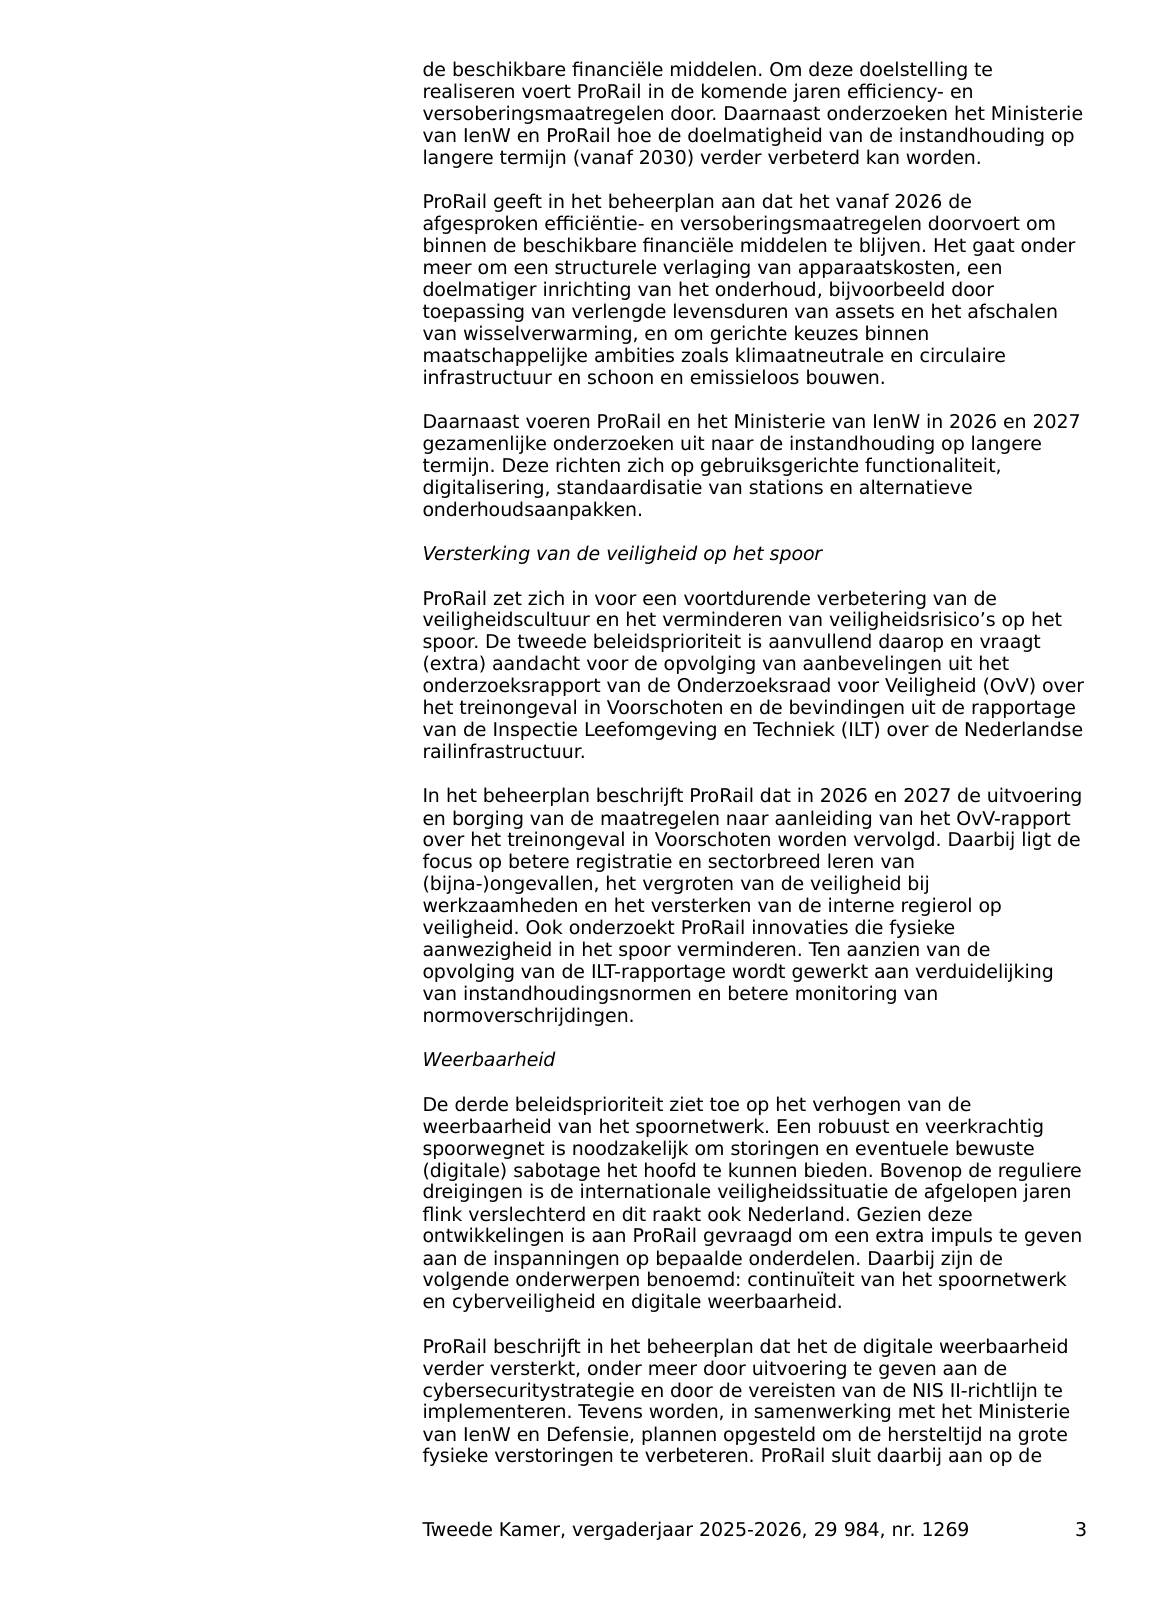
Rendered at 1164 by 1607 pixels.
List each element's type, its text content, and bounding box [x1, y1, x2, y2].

text ProRail geeft in het beheerplan aan dat het vanaf 2026 de afgesproken efficiëntie- en versoberingsmaatregelen doorvoert om binnen de beschikbare financiële middelen te blijven. Het gaat onder meer om een structurele verlaging van apparaatskosten, een doelmatiger inrichting van het onderhoud, bijvoorbeeld door toepassing van verlengde levensduren van assets en het afschalen van wisselverwarming, en om gerichte keuzes binnen maatschappelijke ambities zoals klimaatneutrale en circulaire infrastructuur en schoon en emissieloos bouwen. [422, 191, 1087, 389]
text In het beheerplan beschrijft ProRail dat in 2026 en 2027 de uitvoering en borging van de maatregelen naar aanleiding van het OvV-rapport over het treinongeval in Voorschoten worden vervolgd. Daarbij ligt de focus op betere registratie en sectorbreed leren van (bijna-)ongevallen, het vergroten van de veiligheid bij werkzaamheden en het versterken van de interne regierol op veiligheid. Ook onderzoekt ProRail innovaties die fysieke aanwezigheid in het spoor verminderen. Ten aanzien van de opvolging van de ILT-rapportage wordt gewerkt aan verduidelijking van instandhoudingsnormen en betere monitoring van normoverschrijdingen. [422, 785, 1087, 1027]
text ProRail zet zich in voor een voortdurende verbetering van de veiligheidscultuur en het verminderen van veiligheidsrisico’s op het spoor. De tweede beleidsprioriteit is aanvullend daarop en vraagt (extra) aandacht voor de opvolging van aanbevelingen uit het onderzoeksrapport van de Onderzoeksraad voor Veiligheid (OvV) over het treinongeval in Voorschoten en de bevindingen uit de rapportage van de Inspectie Leefomgeving en Techniek (ILT) over de Nederlandse railinfrastructuur. [422, 587, 1087, 763]
text ProRail beschrijft in het beheerplan dat het de digitale weerbaarheid verder versterkt, onder meer door uitvoering te geven aan de cybersecuritystrategie en door de vereisten van de NIS II-richtlijn te implementeren. Tevens worden, in samenwerking met het Ministerie van IenW en Defensie, plannen opgesteld om de hersteltijd na grote fysieke verstoringen te verbeteren. ProRail sluit daarbij aan op de [422, 1336, 1087, 1467]
subtitle Weerbaarheid [422, 1049, 1087, 1071]
text de beschikbare financiële middelen. Om deze doelstelling te realiseren voert ProRail in de komende jaren efficiency- en versoberingsmaatregelen door. Daarnaast onderzoeken het Ministerie van IenW en ProRail hoe de doelmatigheid van de instandhouding op langere termijn (vanaf 2030) verder verbeterd kan worden. [422, 59, 1087, 169]
subtitle Versterking van de veiligheid op het spoor [422, 543, 1087, 565]
text De derde beleidsprioriteit ziet toe op het verhogen van de weerbaarheid van het spoornetwerk. Een robuust en veerkrachtig spoorwegnet is noodzakelijk om storingen en eventuele bewuste (digitale) sabotage het hoofd te kunnen bieden. Bovenop de reguliere dreigingen is de internationale veiligheidssituatie de afgelopen jaren flink verslechterd en dit raakt ook Nederland. Gezien deze ontwikkelingen is aan ProRail gevraagd om een extra impuls te geven aan de inspanningen op bepaalde onderdelen. Daarbij zijn de volgende onderwerpen benoemd: continuïteit van het spoornetwerk en cyberveiligheid en digitale weerbaarheid. [422, 1093, 1087, 1313]
text Daarnaast voeren ProRail en het Ministerie van IenW in 2026 en 2027 gezamenlijke onderzoeken uit naar de instandhouding op langere termijn. Deze richten zich op gebruiksgerichte functionaliteit, digitalisering, standaardisatie van stations en alternatieve onderhoudsaanpakken. [422, 411, 1087, 521]
